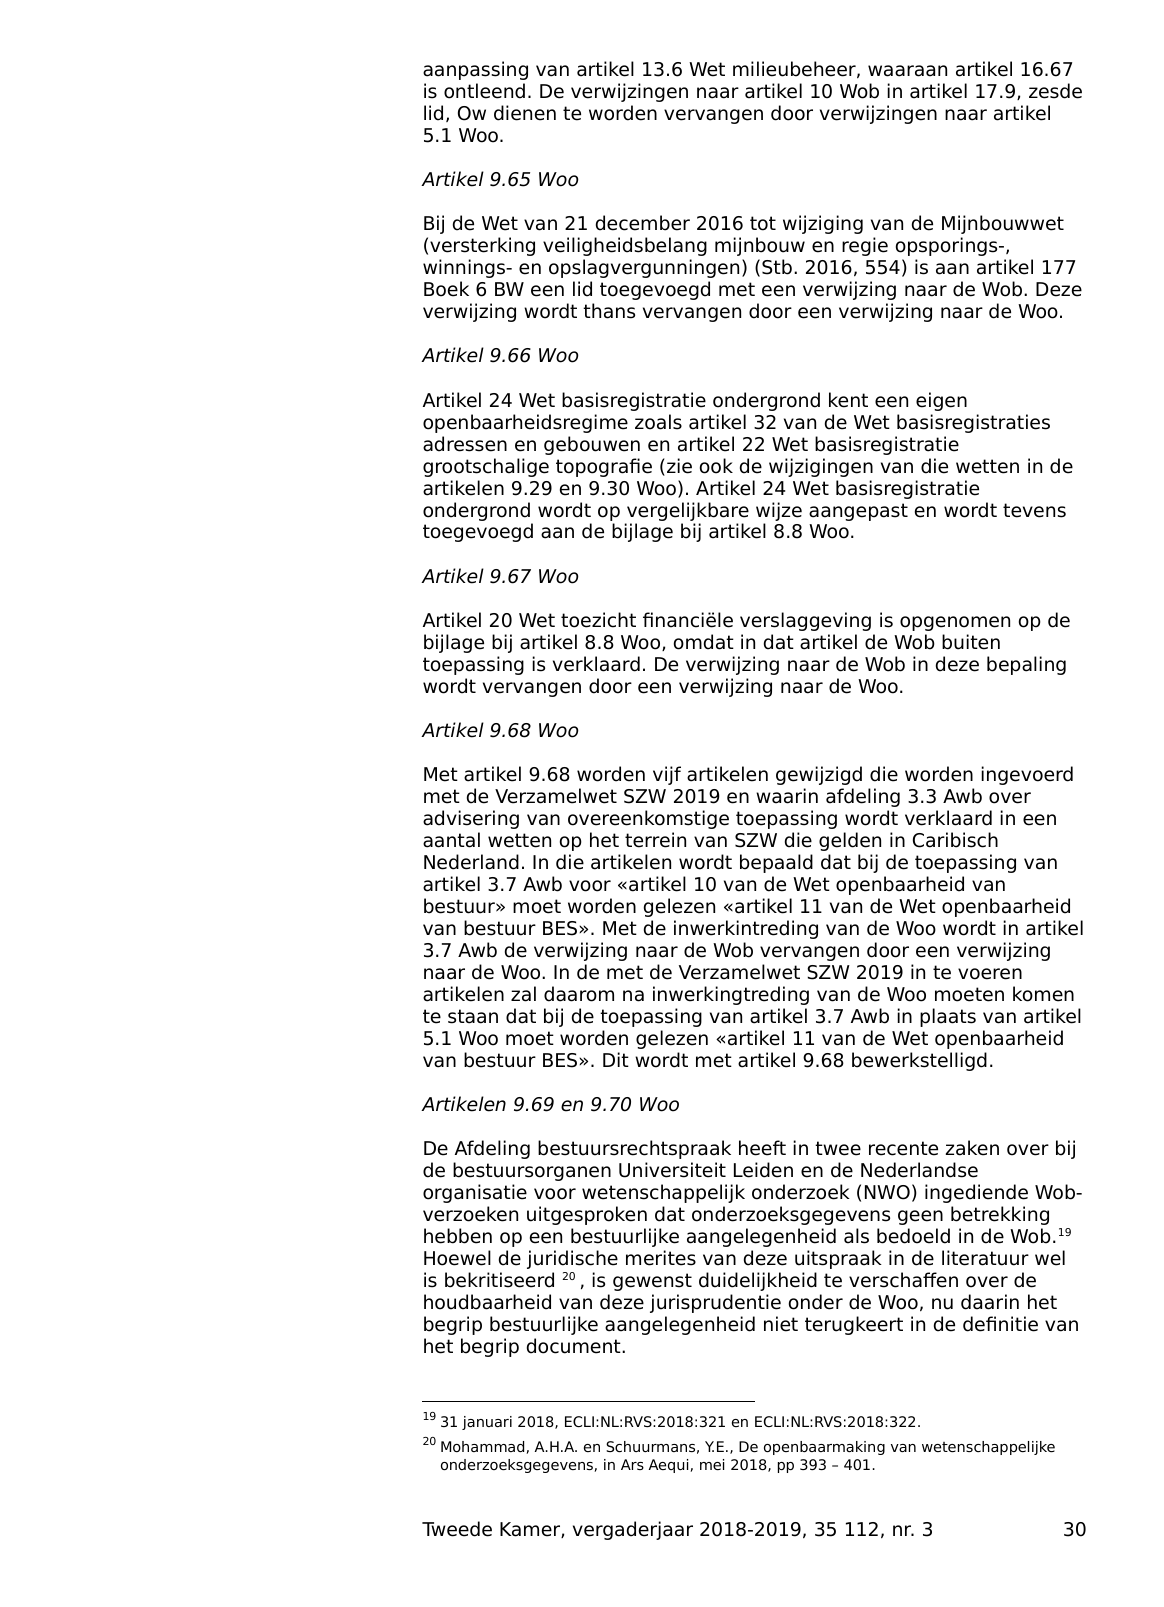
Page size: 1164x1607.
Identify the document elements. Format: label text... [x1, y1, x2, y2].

text aanpassing van artikel 13.6 Wet milieubeheer, waaraan artikel 16.67 is ontleend. De verwijzingen naar artikel 10 Wob in artikel 17.9, zesde lid, Ow dienen te worden vervangen door verwijzingen naar artikel 5.1 Woo. [422, 59, 1087, 147]
subtitle Artikel 9.67 Woo [422, 566, 1087, 588]
text Artikel 20 Wet toezicht financiële verslaggeving is opgenomen op de bijlage bij artikel 8.8 Woo, omdat in dat artikel de Wob buiten toepassing is verklaard. De verwijzing naar de Wob in deze bepaling wordt vervangen door een verwijzing naar de Woo. [422, 610, 1087, 698]
text 31 januari 2018, ECLI:NL:RVS:2018:321 en ECLI:NL:RVS:2018:322. [422, 1410, 1087, 1432]
text Mohammad, A.H.A. en Schuurmans, Y.E., De openbaarmaking van wetenschappelijke onderzoeksgegevens, in Ars Aequi, mei 2018, pp 393 – 401. [422, 1435, 1087, 1474]
text Bij de Wet van 21 december 2016 tot wijziging van de Mijnbouwwet (versterking veiligheidsbelang mijnbouw en regie opsporings-, winnings- en opslagvergunningen) (Stb. 2016, 554) is aan artikel 177 Boek 6 BW een lid toegevoegd met een verwijzing naar de Wob. Deze verwijzing wordt thans vervangen door een verwijzing naar de Woo. [422, 213, 1087, 323]
text De Afdeling bestuursrechtspraak heeft in twee recente zaken over bij de bestuursorganen Universiteit Leiden en de Nederlandse organisatie voor wetenschappelijk onderzoek (NWO) ingediende Wob-verzoeken uitgesproken dat onderzoeksgegevens geen betrekking hebben op een bestuurlijke aangelegenheid als bedoeld in de Wob. Hoewel de juridische merites van deze uitspraak in de literatuur wel is bekritiseerd , is gewenst duidelijkheid te verschaffen over de houdbaarheid van deze jurisprudentie onder de Woo, nu daarin het begrip bestuurlijke aangelegenheid niet terugkeert in de definitie van het begrip document. [422, 1138, 1087, 1358]
subtitle Artikel 9.68 Woo [422, 720, 1087, 742]
text Artikel 24 Wet basisregistratie ondergrond kent een eigen openbaarheidsregime zoals artikel 32 van de Wet basisregistraties adressen en gebouwen en artikel 22 Wet basisregistratie grootschalige topografie (zie ook de wijzigingen van die wetten in de artikelen 9.29 en 9.30 Woo). Artikel 24 Wet basisregistratie ondergrond wordt op vergelijkbare wijze aangepast en wordt tevens toegevoegd aan de bijlage bij artikel 8.8 Woo. [422, 389, 1087, 543]
subtitle Artikel 9.66 Woo [422, 345, 1087, 367]
text Met artikel 9.68 worden vijf artikelen gewijzigd die worden ingevoerd met de Verzamelwet SZW 2019 en waarin afdeling 3.3 Awb over advisering van overeenkomstige toepassing wordt verklaard in een aantal wetten op het terrein van SZW die gelden in Caribisch Nederland. In die artikelen wordt bepaald dat bij de toepassing van artikel 3.7 Awb voor «artikel 10 van de Wet openbaarheid van bestuur» moet worden gelezen «artikel 11 van de Wet openbaarheid van bestuur BES». Met de inwerkintreding van de Woo wordt in artikel 3.7 Awb de verwijzing naar de Wob vervangen door een verwijzing naar de Woo. In de met de Verzamelwet SZW 2019 in te voeren artikelen zal daarom na inwerkingtreding van de Woo moeten komen te staan dat bij de toepassing van artikel 3.7 Awb in plaats van artikel 5.1 Woo moet worden gelezen «artikel 11 van de Wet openbaarheid van bestuur BES». Dit wordt met artikel 9.68 bewerkstelligd. [422, 764, 1087, 1072]
subtitle Artikelen 9.69 en 9.70 Woo [422, 1094, 1087, 1116]
subtitle Artikel 9.65 Woo [422, 169, 1087, 191]
